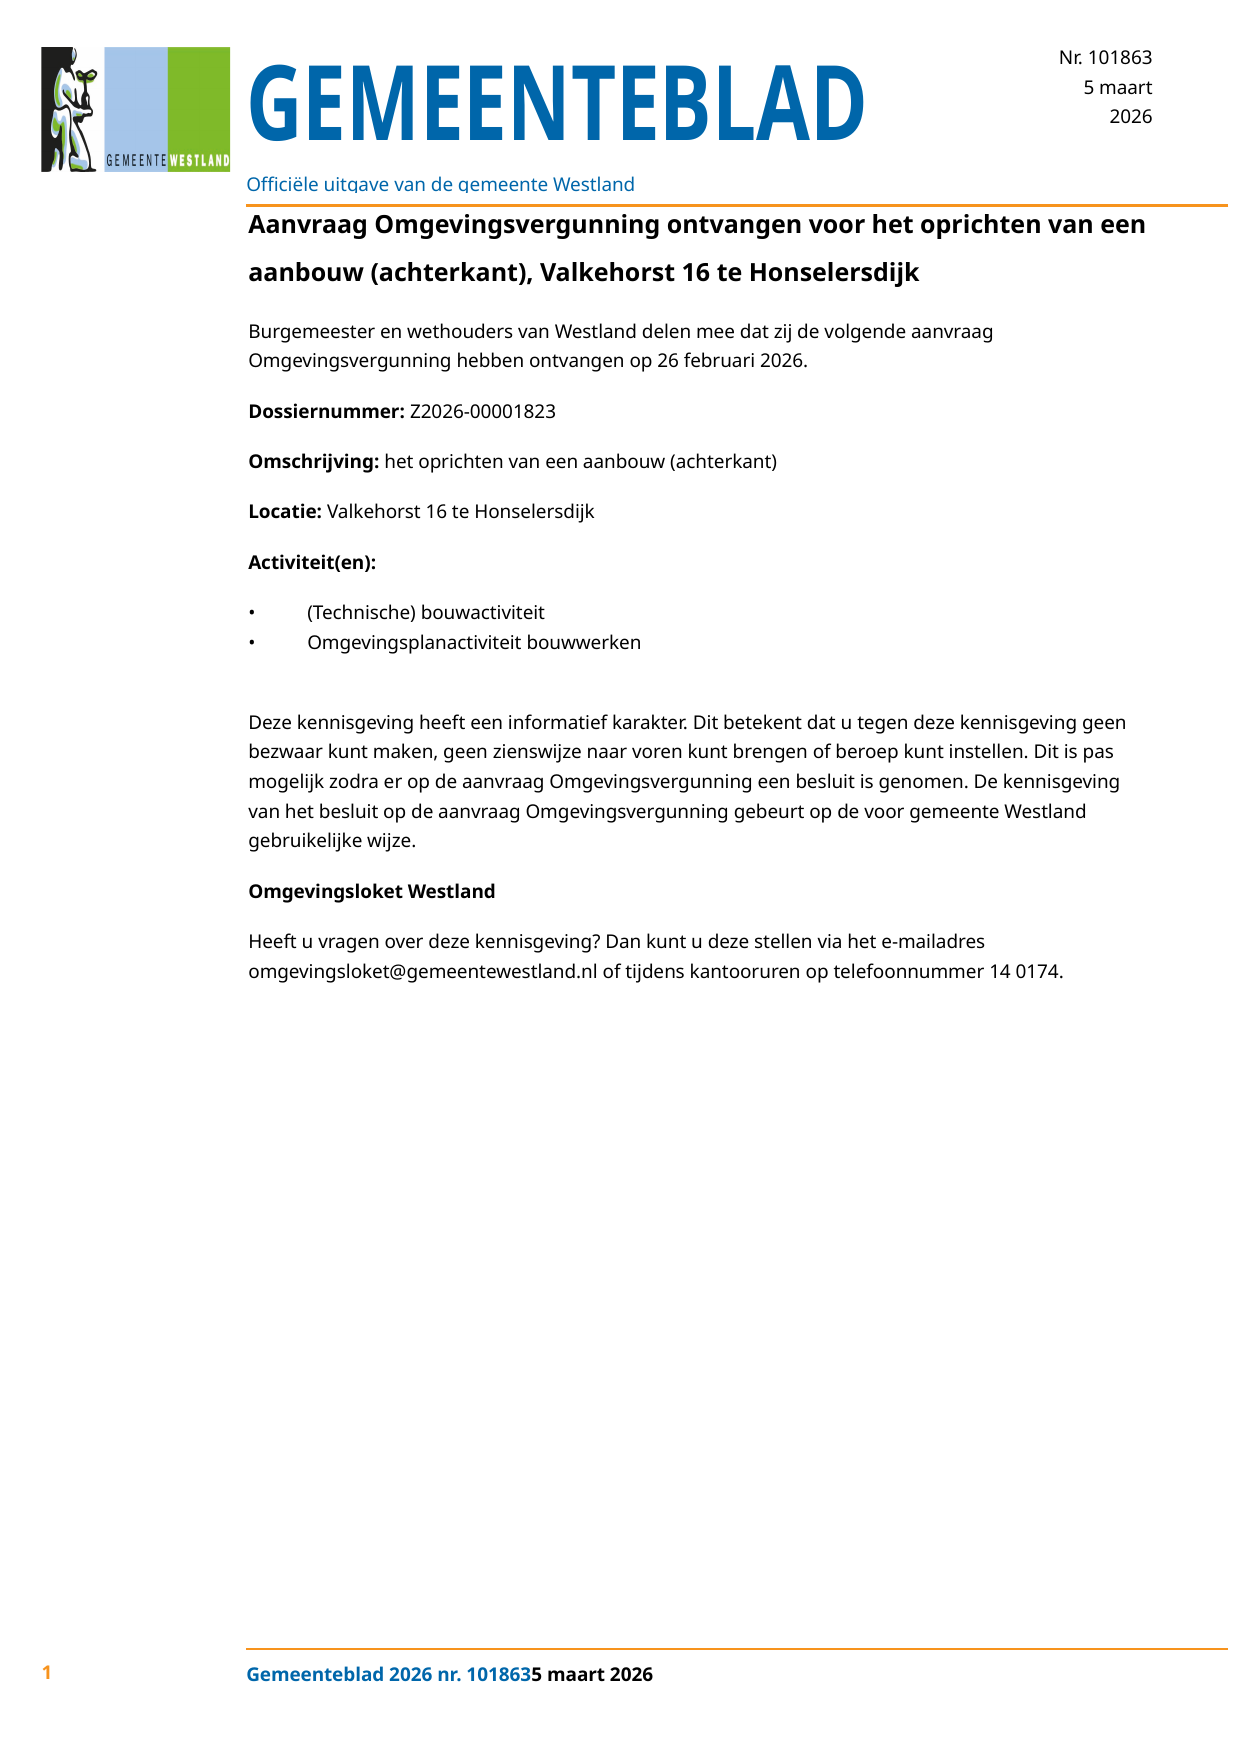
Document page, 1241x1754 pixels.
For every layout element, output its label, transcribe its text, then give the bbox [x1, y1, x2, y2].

text Omschrijving: het oprichten van een aanbouw (achterkant) [248, 448, 1152, 474]
text Burgemeester en wethouders van Westland delen mee dat zij de volgende aanvraag Omgevingsvergunning hebben ontvangen op 26 februari 2026. [248, 318, 1152, 373]
text Deze kennisgeving heeft een informatief karakter. Dit betekent dat u tegen deze kennisgeving geen bezwaar kunt maken, geen zienswijze naar voren kunt brengen of beroep kunt instellen. Dit is pas mogelijk zodra er op de aanvraag Omgevingsvergunning een besluit is genomen. De kennisgeving van het besluit op de aanvraag Omgevingsvergunning gebeurt op de voor gemeente Westland gebruikelijke wijze. [248, 709, 1152, 853]
text Aanvraag Omgevingsvergunning ontvangen voor het oprichten van een aanbouw (achterkant), Valkehorst 16 te Honselersdijk [248, 207, 1152, 288]
list (Technische) bouwactiviteit [248, 599, 1152, 625]
text Heeft u vragen over deze kennisgeving? Dan kunt u deze stellen via het e-mailadres omgevingsloket@gemeentewestland.nl of tijdens kantooruren op telefoonnummer 14 0174. [248, 928, 1152, 984]
text Omgevingsloket Westland [248, 878, 1152, 904]
text Locatie: Valkehorst 16 te Honselersdijk [248, 499, 1152, 524]
list Omgevingsplanactiviteit bouwwerken [248, 629, 1152, 655]
text Activiteit(en): [248, 549, 1152, 575]
picture [41, 47, 231, 172]
text Dossiernummer: Z2026-00001823 [248, 398, 1152, 424]
